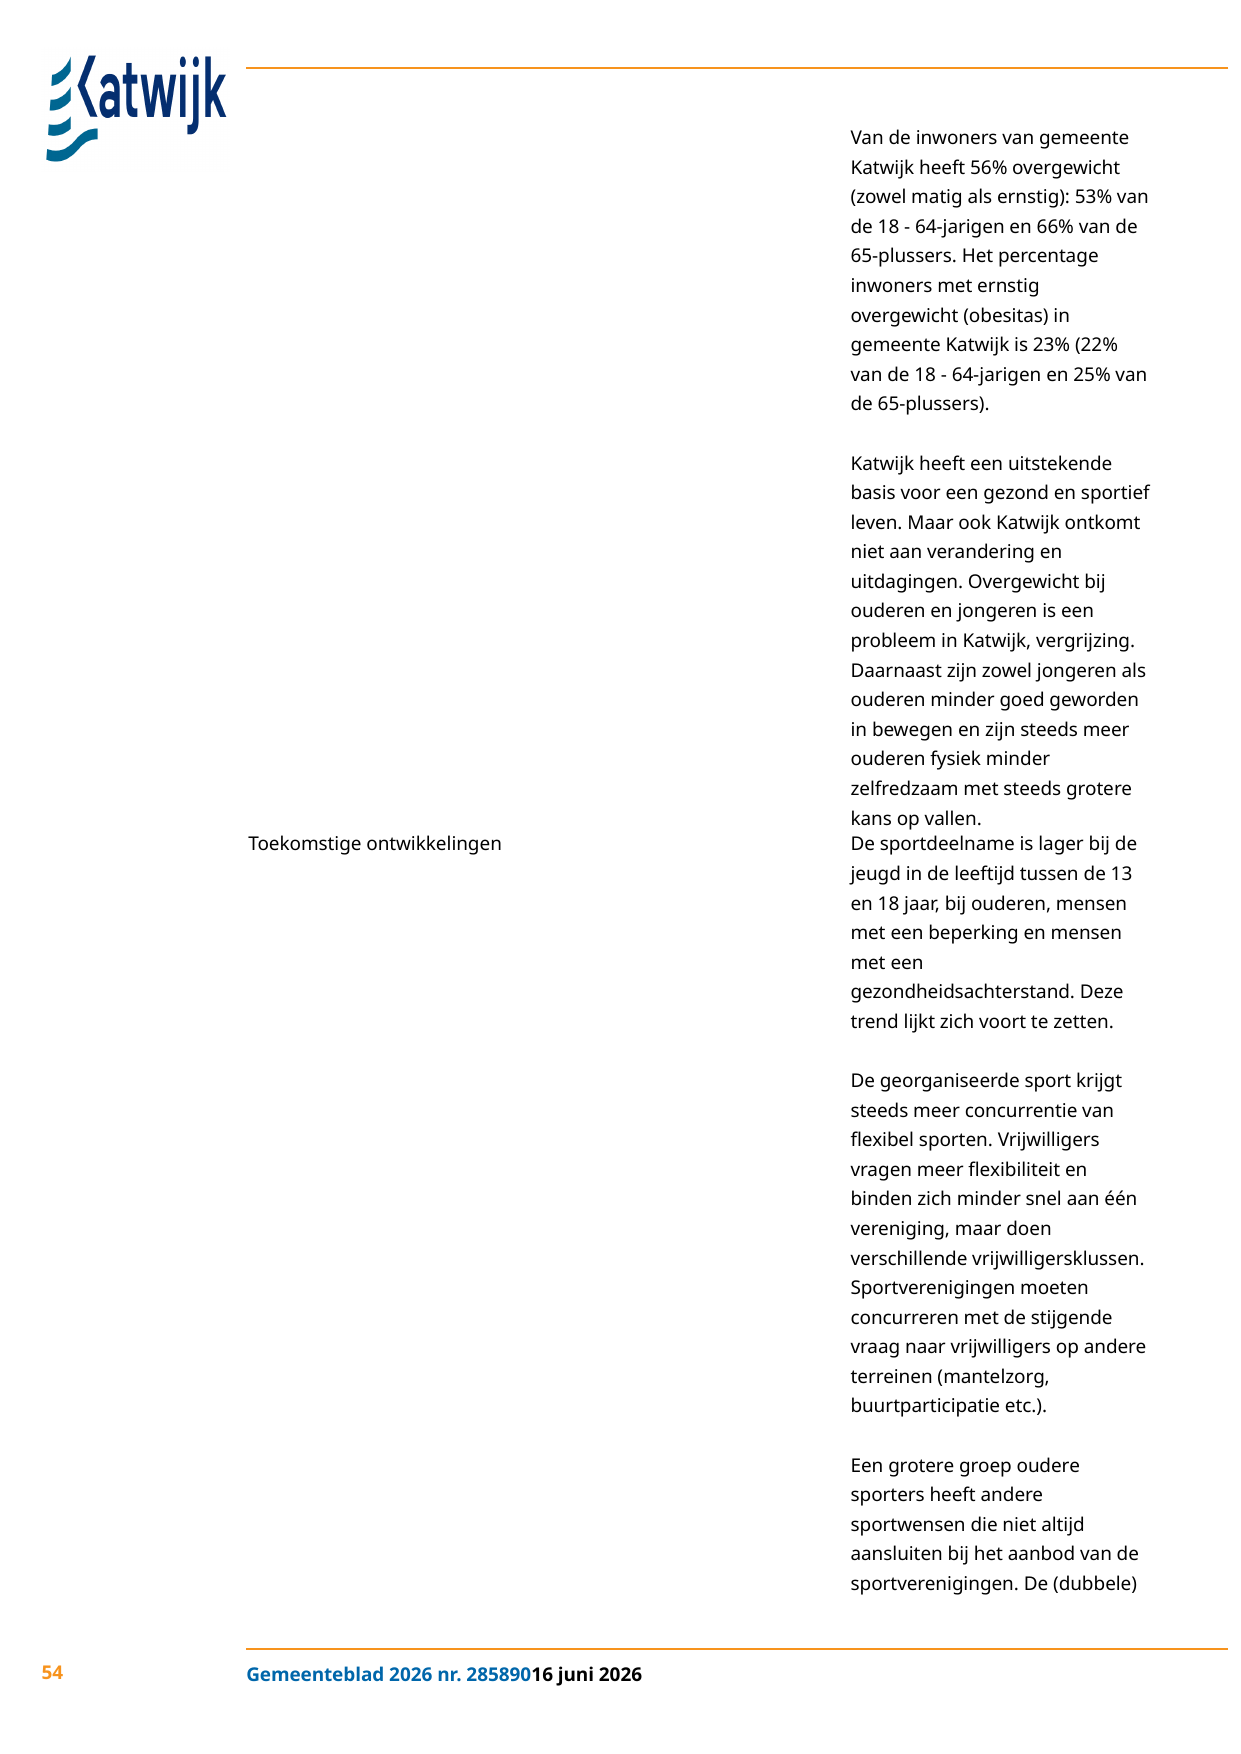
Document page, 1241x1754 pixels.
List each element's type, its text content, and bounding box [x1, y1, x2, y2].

table_cell Toekomstige ontwikkelingen [248, 831, 850, 1596]
picture [41, 47, 231, 172]
table_cell Van de inwoners van gemeente Katwijk heeft 56% overgewicht (zowel matig als ernstig): 53% van de 18 - 64-jarigen en 66% van de 65-plussers. Het percentage inwoners met ernstig overgewicht (obesitas) in gemeente Katwijk is 23% (22% van de 18 - 64-jarigen en 25% van de 65-plussers). Katwijk heeft een uitstekende basis voor een gezond en sportief leven. Maar ook Katwijk ontkomt niet aan verandering en uitdagingen. Overgewicht bij ouderen en jongeren is een probleem in Katwijk, vergrijzing. Daarnaast zijn zowel jongeren als ouderen minder goed geworden in bewegen en zijn steeds meer ouderen fysiek minder zelfredzaam met steeds grotere kans op vallen. [850, 95, 1152, 831]
table_cell De sportdeelname is lager bij de jeugd in de leeftijd tussen de 13 en 18 jaar, bij ouderen, mensen met een beperking en mensen met een gezondheidsachterstand. Deze trend lijkt zich voort te zetten. De georganiseerde sport krijgt steeds meer concurrentie van flexibel sporten. Vrijwilligers vragen meer flexibiliteit en binden zich minder snel aan één vereniging, maar doen verschillende vrijwilligersklussen. Sportverenigingen moeten concurreren met de stijgende vraag naar vrijwilligers op andere terreinen (mantelzorg, buurtparticipatie etc.). Een grotere groep oudere sporters heeft andere sportwensen die niet altijd aansluiten bij het aanbod van de sportverenigingen. De (dubbele) [850, 831, 1152, 1596]
table_cell [248, 95, 850, 831]
